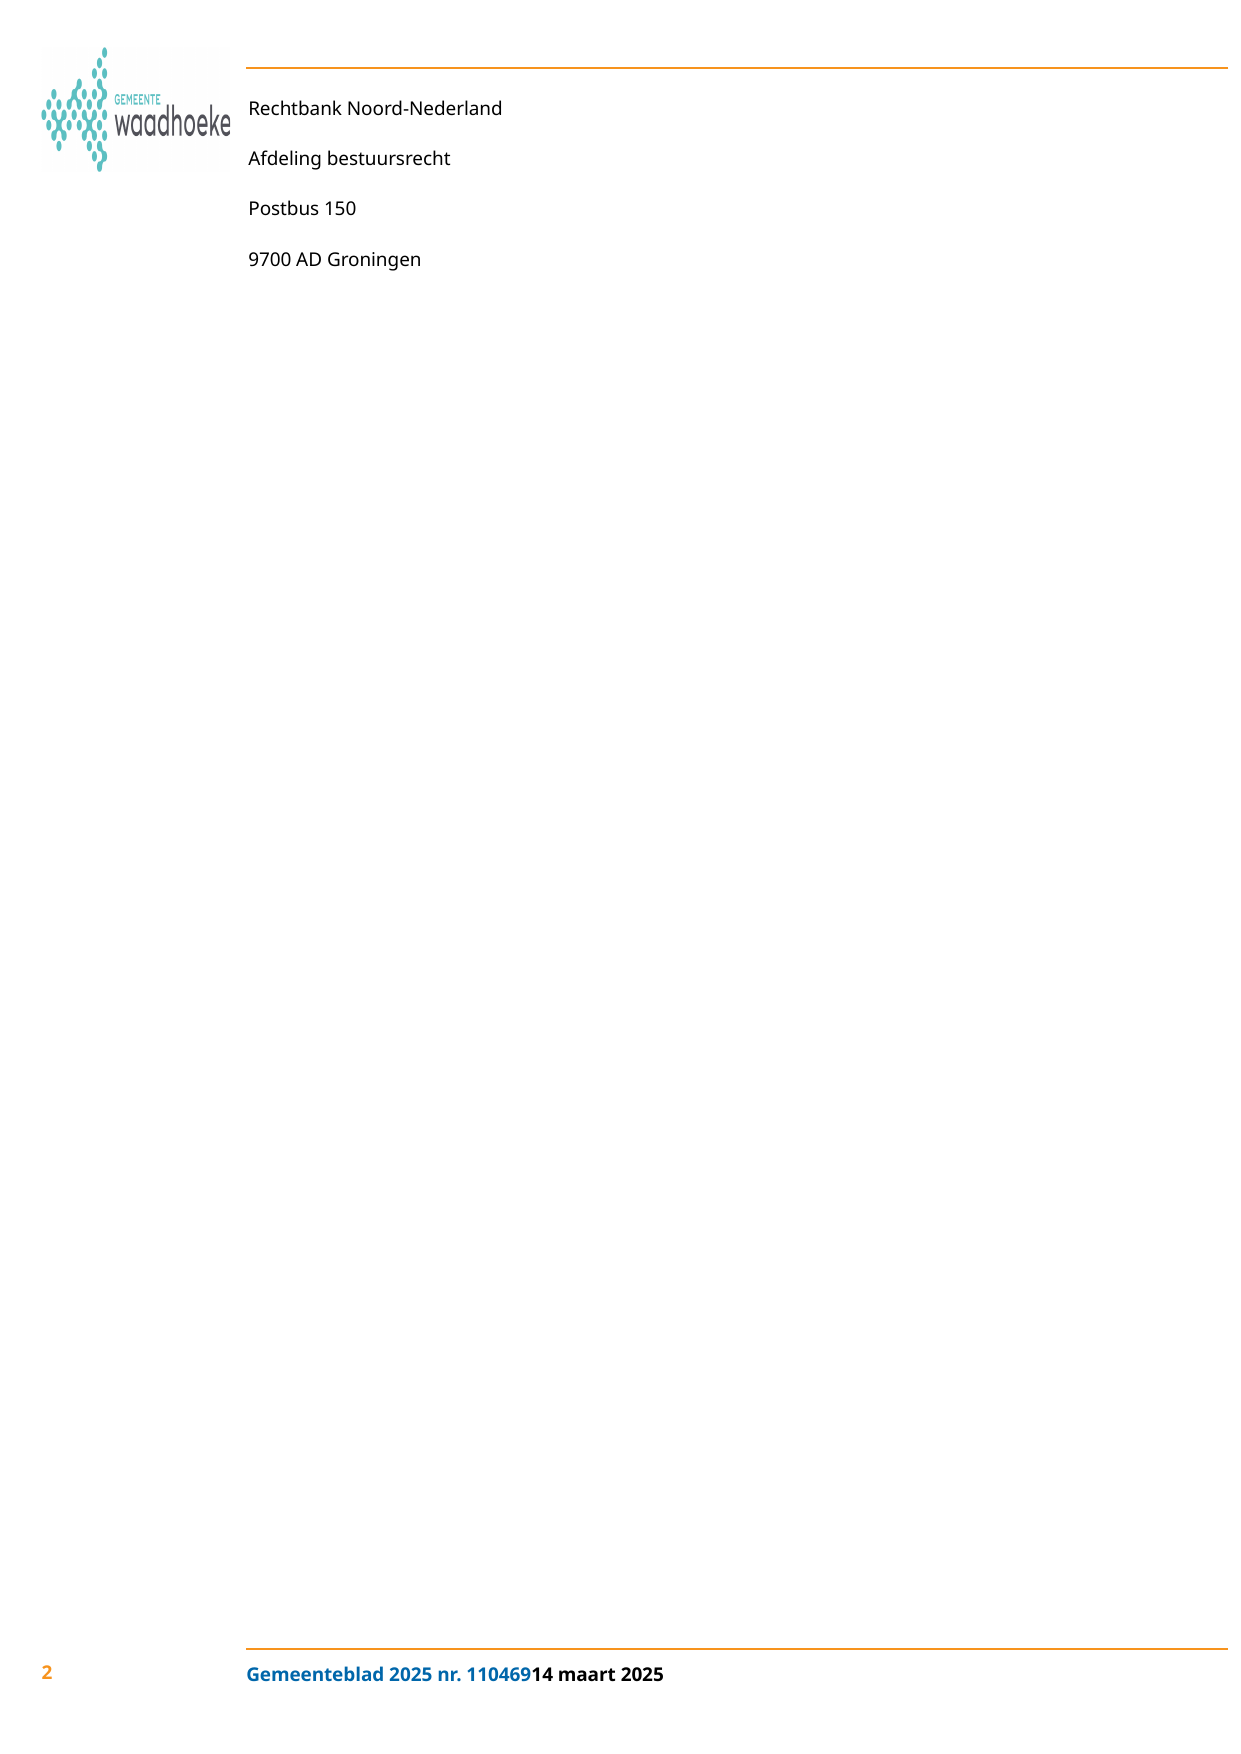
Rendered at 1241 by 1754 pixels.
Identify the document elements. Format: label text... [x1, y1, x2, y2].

text Postbus 150 [248, 196, 1152, 221]
text Afdeling bestuursrecht [248, 145, 1152, 171]
text Rechtbank Noord-Nederland [248, 95, 1152, 121]
text 9700 AD Groningen [248, 246, 1152, 272]
picture [41, 47, 231, 172]
